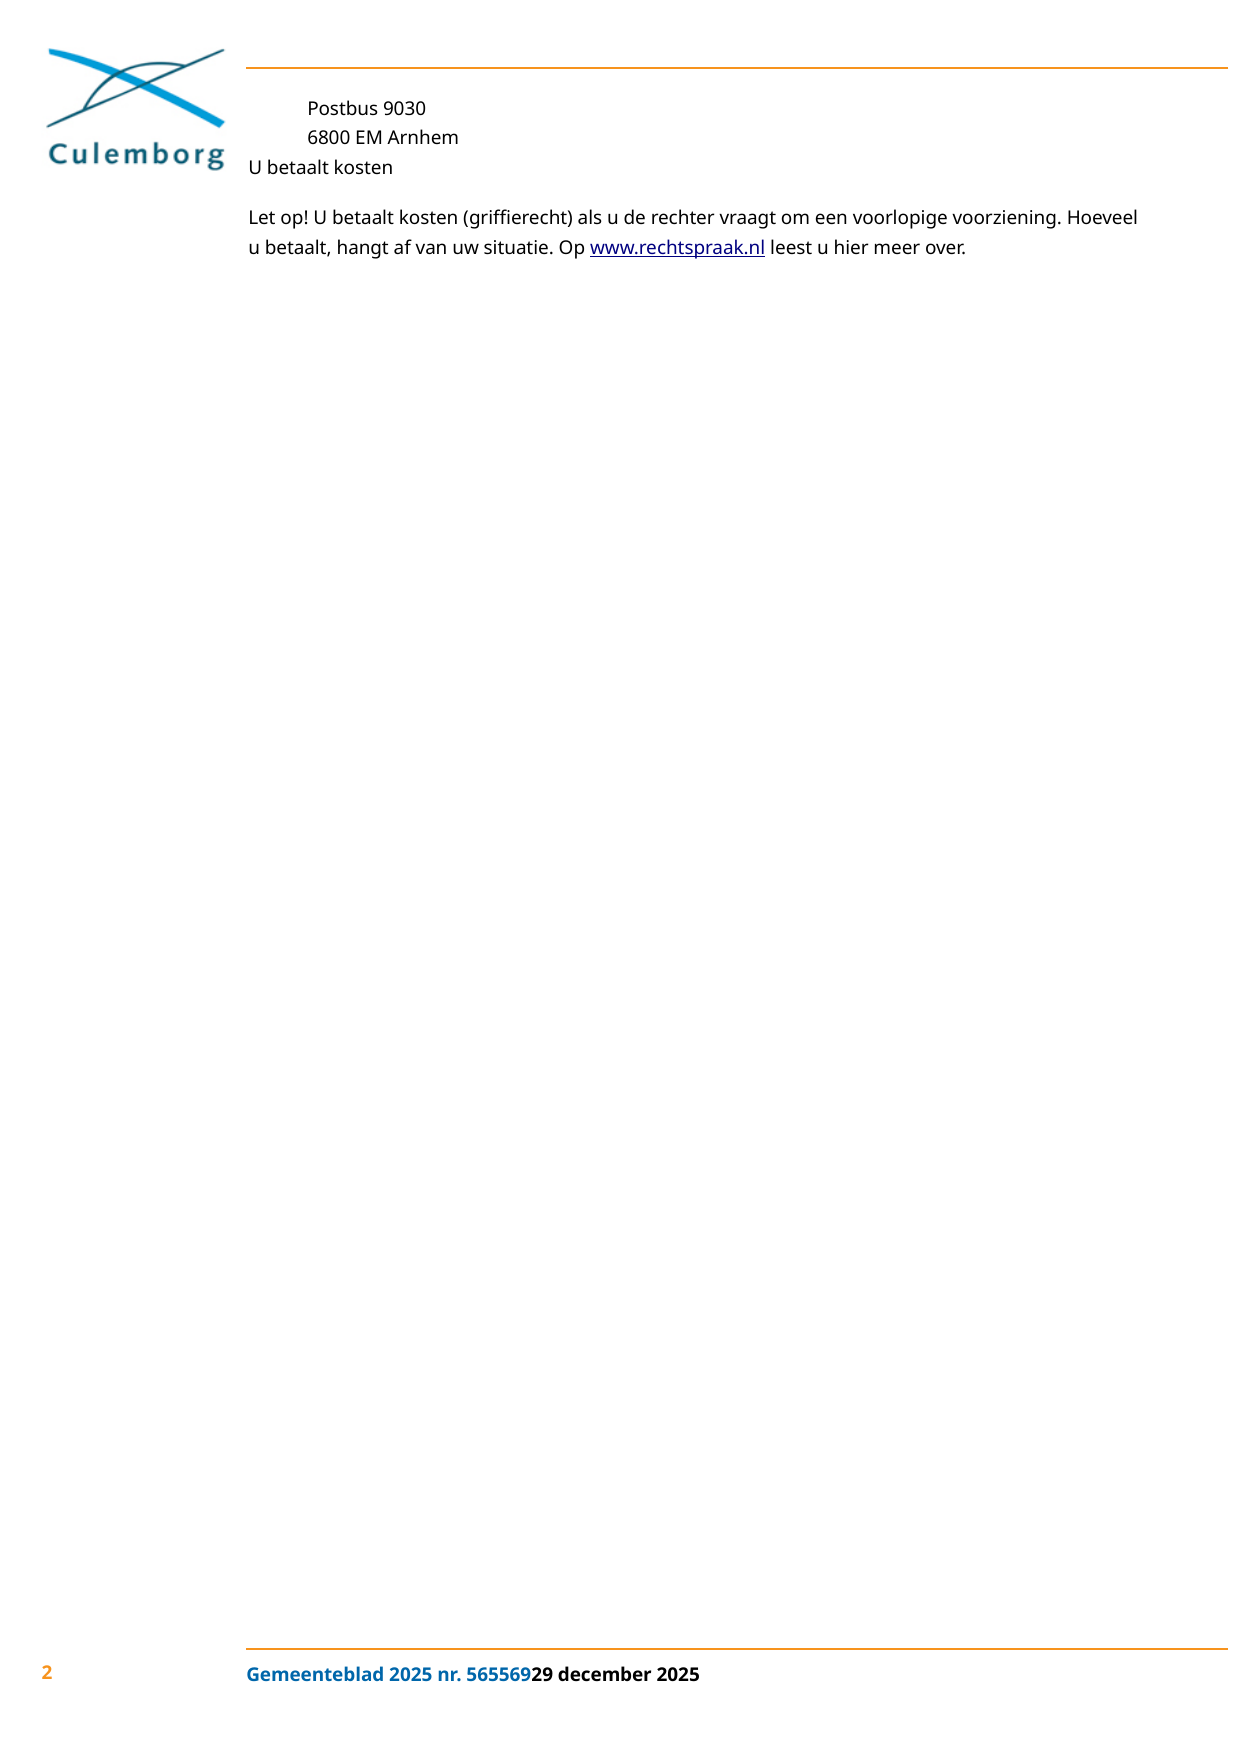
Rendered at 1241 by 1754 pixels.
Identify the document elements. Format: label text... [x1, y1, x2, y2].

text Let op! U betaalt kosten (griffierecht) als u de rechter vraagt om een voorlopige voorziening. Hoeveel u betaalt, hangt af van uw situatie. Op www.rechtspraak.nl leest u hier meer over. [248, 204, 1152, 260]
picture [41, 47, 231, 172]
list Postbus 9030 [248, 95, 1152, 121]
list 6800 EM Arnhem [248, 124, 1152, 150]
text U betaalt kosten [248, 154, 1152, 180]
